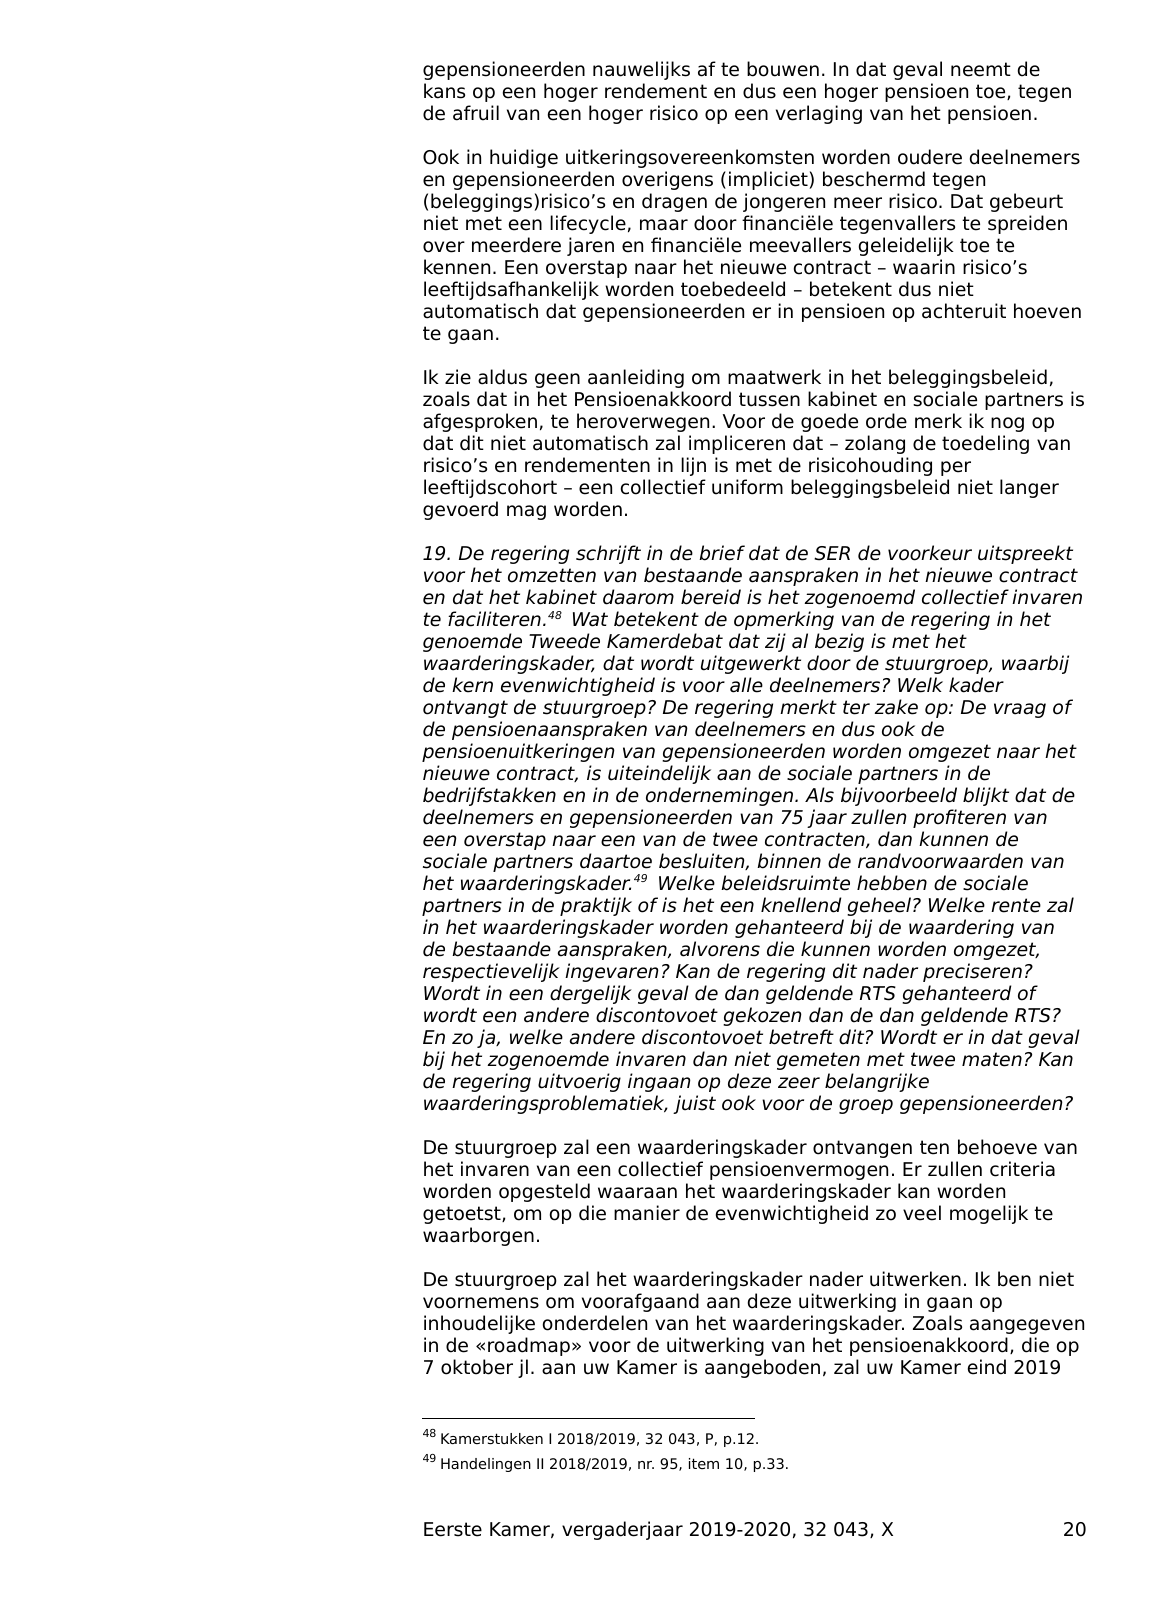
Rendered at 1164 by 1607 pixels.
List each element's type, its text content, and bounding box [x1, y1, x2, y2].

text De stuurgroep zal het waarderingskader nader uitwerken. Ik ben niet voornemens om voorafgaand aan deze uitwerking in gaan op inhoudelijke onderdelen van het waarderingskader. Zoals aangegeven in de «roadmap» voor de uitwerking van het pensioenakkoord, die op 7 oktober jl. aan uw Kamer is aangeboden, zal uw Kamer eind 2019 [422, 1269, 1087, 1379]
text 19. De regering schrijft in de brief dat de SER de voorkeur uitspreekt voor het omzetten van bestaande aanspraken in het nieuwe contract en dat het kabinet daarom bereid is het zogenoemd collectief invaren te faciliteren. Wat betekent de opmerking van de regering in het genoemde Tweede Kamerdebat dat zij al bezig is met het waarderingskader, dat wordt uitgewerkt door de stuurgroep, waarbij de kern evenwichtigheid is voor alle deelnemers? Welk kader ontvangt de stuurgroep? De regering merkt ter zake op: De vraag of de pensioenaanspraken van deelnemers en dus ook de pensioenuitkeringen van gepensioneerden worden omgezet naar het nieuwe contract, is uiteindelijk aan de sociale partners in de bedrijfstakken en in de ondernemingen. Als bijvoorbeeld blijkt dat de deelnemers en gepensioneerden van 75 jaar zullen profiteren van een overstap naar een van de twee contracten, dan kunnen de sociale partners daartoe besluiten, binnen de randvoorwaarden van het waarderingskader. Welke beleidsruimte hebben de sociale partners in de praktijk of is het een knellend geheel? Welke rente zal in het waarderingskader worden gehanteerd bij de waardering van de bestaande aanspraken, alvorens die kunnen worden omgezet, respectievelijk ingevaren? Kan de regering dit nader preciseren? Wordt in een dergelijk geval de dan geldende RTS gehanteerd of wordt een andere discontovoet gekozen dan de dan geldende RTS? En zo ja, welke andere discontovoet betreft dit? Wordt er in dat geval bij het zogenoemde invaren dan niet gemeten met twee maten? Kan de regering uitvoerig ingaan op deze zeer belangrijke waarderingsproblematiek, juist ook voor de groep gepensioneerden? [422, 543, 1087, 1115]
text De stuurgroep zal een waarderingskader ontvangen ten behoeve van het invaren van een collectief pensioenvermogen. Er zullen criteria worden opgesteld waaraan het waarderingskader kan worden getoetst, om op die manier de evenwichtigheid zo veel mogelijk te waarborgen. [422, 1137, 1087, 1247]
text Ik zie aldus geen aanleiding om maatwerk in het beleggingsbeleid, zoals dat in het Pensioenakkoord tussen kabinet en sociale partners is afgesproken, te heroverwegen. Voor de goede orde merk ik nog op dat dit niet automatisch zal impliceren dat – zolang de toedeling van risico’s en rendementen in lijn is met de risicohouding per leeftijdscohort – een collectief uniform beleggingsbeleid niet langer gevoerd mag worden. [422, 367, 1087, 521]
text gepensioneerden nauwelijks af te bouwen. In dat geval neemt de kans op een hoger rendement en dus een hoger pensioen toe, tegen de afruil van een hoger risico op een verlaging van het pensioen. [422, 59, 1087, 125]
text Ook in huidige uitkeringsovereenkomsten worden oudere deelnemers en gepensioneerden overigens (impliciet) beschermd tegen (beleggings)risico’s en dragen de jongeren meer risico. Dat gebeurt niet met een lifecycle, maar door financiële tegenvallers te spreiden over meerdere jaren en financiële meevallers geleidelijk toe te kennen. Een overstap naar het nieuwe contract – waarin risico’s leeftijdsafhankelijk worden toebedeeld – betekent dus niet automatisch dat gepensioneerden er in pensioen op achteruit hoeven te gaan. [422, 147, 1087, 345]
text Handelingen II 2018/2019, nr. 95, item 10, p.33. [422, 1452, 1087, 1474]
text Kamerstukken I 2018/2019, 32 043, P, p.12. [422, 1427, 1087, 1449]
